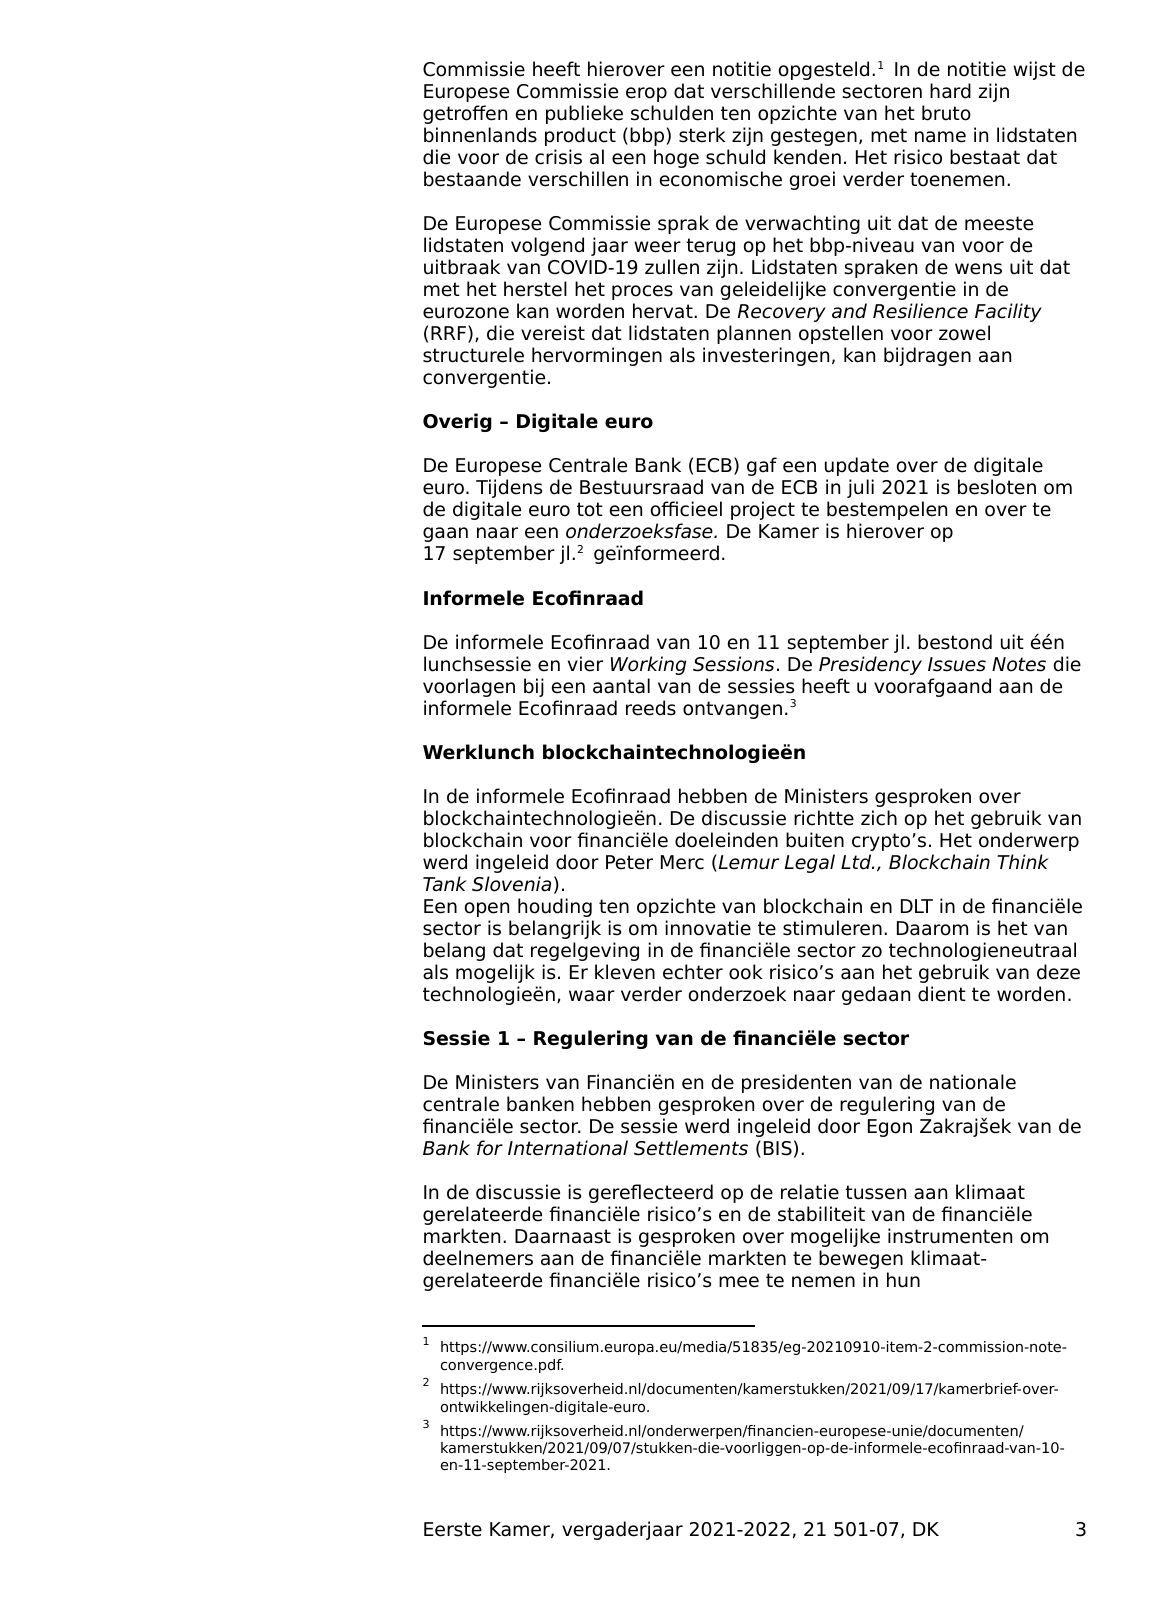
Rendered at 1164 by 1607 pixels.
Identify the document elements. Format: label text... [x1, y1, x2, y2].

text Een open houding ten opzichte van blockchain en DLT in de financiële sector is belangrijk is om innovatie te stimuleren. Daarom is het van belang dat regelgeving in de financiële sector zo technologieneutraal als mogelijk is. Er kleven echter ook risico’s aan het gebruik van deze technologieën, waar verder onderzoek naar gedaan dient te worden. [422, 896, 1087, 1006]
text In de informele Ecofinraad hebben de Ministers gesproken over blockchaintechnologieën. De discussie richtte zich op het gebruik van blockchain voor financiële doeleinden buiten crypto’s. Het onderwerp werd ingeleid door Peter Merc (Lemur Legal Ltd., Blockchain Think Tank Slovenia). [422, 786, 1087, 896]
text https://www.rijksoverheid.nl/documenten/kamerstukken/2021/09/17/kamerbrief-over-ontwikkelingen-digitale-euro. [422, 1377, 1087, 1416]
text https://www.rijksoverheid.nl/onderwerpen/financien-europese-unie/documenten/kamerstukken/2021/09/07/stukken-die-voorliggen-op-de-informele-ecofinraad-van-10-en-11-september-2021. [422, 1418, 1087, 1474]
subtitle Sessie 1 – Regulering van de financiële sector [422, 1028, 1087, 1050]
subtitle Informele Ecofinraad [422, 587, 1087, 609]
text De Europese Commissie sprak de verwachting uit dat de meeste lidstaten volgend jaar weer terug op het bbp-niveau van voor de uitbraak van COVID-19 zullen zijn. Lidstaten spraken de wens uit dat met het herstel het proces van geleidelijke convergentie in de eurozone kan worden hervat. De Recovery and Resilience Facility (RRF), die vereist dat lidstaten plannen opstellen voor zowel structurele hervormingen als investeringen, kan bijdragen aan convergentie. [422, 213, 1087, 389]
text In de discussie is gereflecteerd op de relatie tussen aan klimaat gerelateerde financiële risico’s en de stabiliteit van de financiële markten. Daarnaast is gesproken over mogelijke instrumenten om deelnemers aan de financiële markten te bewegen klimaat-gerelateerde financiële risico’s mee te nemen in hun [422, 1182, 1087, 1292]
text De informele Ecofinraad van 10 en 11 september jl. bestond uit één lunchsessie en vier Working Sessions. De Presidency Issues Notes die voorlagen bij een aantal van de sessies heeft u voorafgaand aan de informele Ecofinraad reeds ontvangen. [422, 632, 1087, 719]
text De Europese Centrale Bank (ECB) gaf een update over de digitale euro. Tijdens de Bestuursraad van de ECB in juli 2021 is besloten om de digitale euro tot een officieel project te bestempelen en over te gaan naar een onderzoeksfase. De Kamer is hierover op 17 september jl. geïnformeerd. [422, 455, 1087, 565]
text De Ministers van Financiën en de presidenten van de nationale centrale banken hebben gesproken over de regulering van de financiële sector. De sessie werd ingeleid door Egon Zakrajšek van de Bank for International Settlements (BIS). [422, 1072, 1087, 1160]
text Commissie heeft hierover een notitie opgesteld. In de notitie wijst de Europese Commissie erop dat verschillende sectoren hard zijn getroffen en publieke schulden ten opzichte van het bruto binnenlands product (bbp) sterk zijn gestegen, met name in lidstaten die voor de crisis al een hoge schuld kenden. Het risico bestaat dat bestaande verschillen in economische groei verder toenemen. [422, 59, 1087, 191]
text https://www.consilium.europa.eu/media/51835/eg-20210910-item-2-commission-note-convergence.pdf. [422, 1335, 1087, 1374]
subtitle Overig – Digitale euro [422, 411, 1087, 433]
subtitle Werklunch blockchaintechnologieën [422, 742, 1087, 764]
